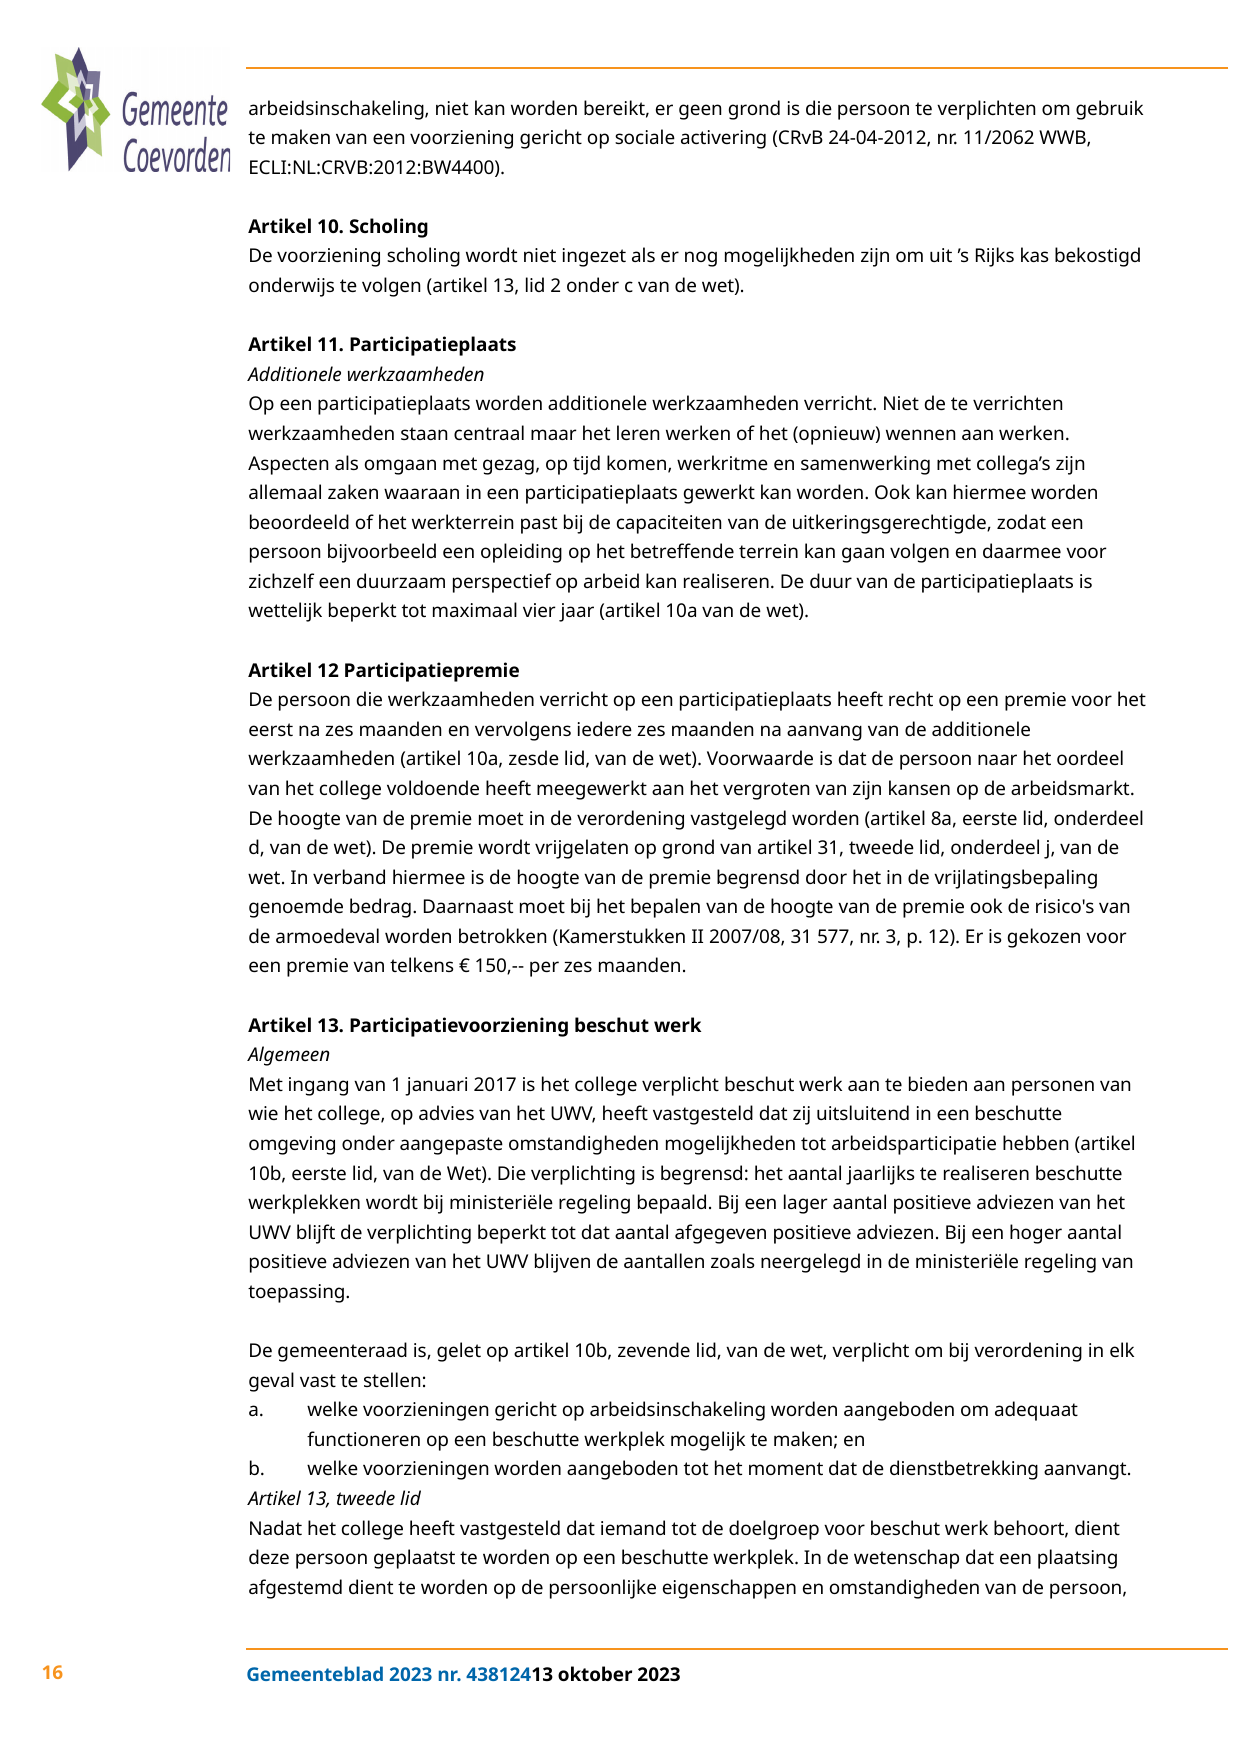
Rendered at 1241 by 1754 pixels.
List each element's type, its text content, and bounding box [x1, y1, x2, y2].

text Algemeen [248, 1041, 1152, 1067]
text Artikel 10. Scholing [248, 213, 1152, 239]
text De gemeenteraad is, gelet op artikel 10b, zevende lid, van de wet, verplicht om bij verordening in elk geval vast te stellen: [248, 1337, 1152, 1393]
text De persoon die werkzaamheden verricht op een participatieplaats heeft recht op een premie voor het eerst na zes maanden en vervolgens iedere zes maanden na aanvang van de additionele werkzaamheden (artikel 10a, zesde lid, van de wet). Voorwaarde is dat de persoon naar het oordeel van het college voldoende heeft meegewerkt aan het vergroten van zijn kansen op de arbeidsmarkt. De hoogte van de premie moet in de verordening vastgelegd worden (artikel 8a, eerste lid, onderdeel d, van de wet). De premie wordt vrijgelaten op grond van artikel 31, tweede lid, onderdeel j, van de wet. In verband hiermee is de hoogte van de premie begrensd door het in de vrijlatingsbepaling genoemde bedrag. Daarnaast moet bij het bepalen van de hoogte van de premie ook de risico's van de armoedeval worden betrokken (Kamerstukken II 2007/08, 31 577, nr. 3, p. 12). Er is gekozen voor een premie van telkens € 150,-- per zes maanden. [248, 686, 1152, 978]
text Met ingang van 1 januari 2017 is het college verplicht beschut werk aan te bieden aan personen van wie het college, op advies van het UWV, heeft vastgesteld dat zij uitsluitend in een beschutte omgeving onder aangepaste omstandigheden mogelijkheden tot arbeidsparticipatie hebben (artikel 10b, eerste lid, van de Wet). Die verplichting is begrensd: het aantal jaarlijks te realiseren beschutte werkplekken wordt bij ministeriële regeling bepaald. Bij een lager aantal positieve adviezen van het UWV blijft de verplichting beperkt tot dat aantal afgegeven positieve adviezen. Bij een hoger aantal positieve adviezen van het UWV blijven de aantallen zoals neergelegd in de ministeriële regeling van toepassing. [248, 1071, 1152, 1304]
text Artikel 13, tweede lid [248, 1485, 1152, 1511]
list welke voorzieningen worden aangeboden tot het moment dat de dienstbetrekking aanvangt. [248, 1456, 1152, 1481]
text Artikel 13. Participatievoorziening beschut werk [248, 1012, 1152, 1038]
text Artikel 11. Participatieplaats [248, 331, 1152, 357]
text Op een participatieplaats worden additionele werkzaamheden verricht. Niet de te verrichten werkzaamheden staan centraal maar het leren werken of het (opnieuw) wennen aan werken. Aspecten als omgaan met gezag, op tijd komen, werkritme en samenwerking met collega’s zijn allemaal zaken waaraan in een participatieplaats gewerkt kan worden. Ook kan hiermee worden beoordeeld of het werkterrein past bij de capaciteiten van de uitkeringsgerechtigde, zodat een persoon bijvoorbeeld een opleiding op het betreffende terrein kan gaan volgen en daarmee voor zichzelf een duurzaam perspectief op arbeid kan realiseren. De duur van de participatieplaats is wettelijk beperkt tot maximaal vier jaar (artikel 10a van de wet). [248, 391, 1152, 623]
text De voorziening scholing wordt niet ingezet als er nog mogelijkheden zijn om uit ’s Rijks kas bekostigd onderwijs te volgen (artikel 13, lid 2 onder c van de wet). [248, 243, 1152, 298]
list welke voorzieningen gericht op arbeidsinschakeling worden aangeboden om adequaat functioneren op een beschutte werkplek mogelijk te maken; en [248, 1396, 1152, 1452]
picture [41, 47, 231, 172]
text Additionele werkzaamheden [248, 361, 1152, 387]
text Nadat het college heeft vastgesteld dat iemand tot de doelgroep voor beschut werk behoort, dient deze persoon geplaatst te worden op een beschutte werkplek. In de wetenschap dat een plaatsing afgestemd dient te worden op de persoonlijke eigenschappen en omstandigheden van de persoon, [248, 1515, 1152, 1600]
text Artikel 12 Participatiepremie [248, 657, 1152, 683]
text arbeidsinschakeling, niet kan worden bereikt, er geen grond is die persoon te verplichten om gebruik te maken van een voorziening gericht op sociale activering (CRvB 24-04-2012, nr. 11/2062 WWB, ECLI:NL:CRVB:2012:BW4400). [248, 95, 1152, 180]
